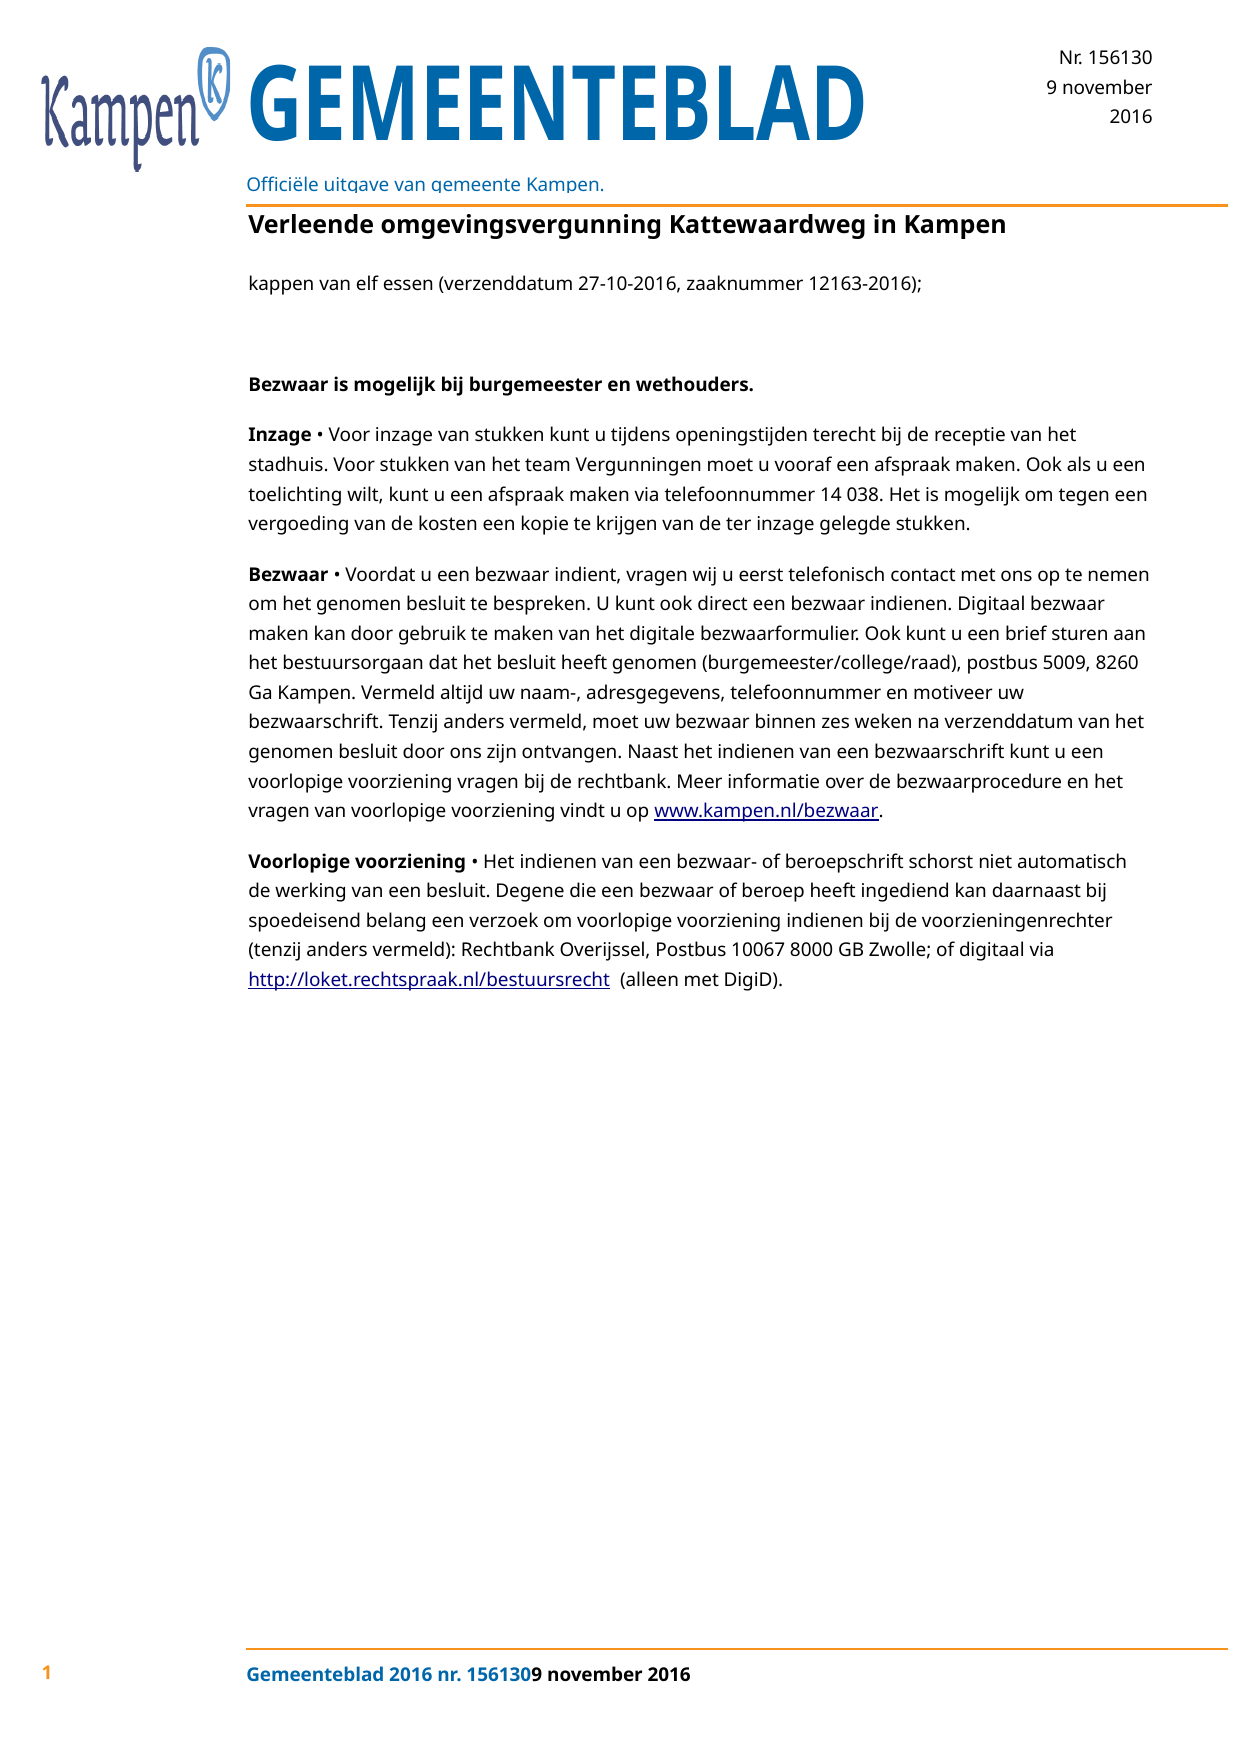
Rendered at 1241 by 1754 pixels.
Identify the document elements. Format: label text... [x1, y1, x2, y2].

text Inzage • Voor inzage van stukken kunt u tijdens openingstijden terecht bij de receptie van het stadhuis. Voor stukken van het team Vergunningen moet u vooraf een afspraak maken. Ook als u een toelichting wilt, kunt u een afspraak maken via telefoonnummer 14 038. Het is mogelijk om tegen een vergoeding van de kosten een kopie te krijgen van de ter inzage gelegde stukken. [248, 422, 1152, 536]
text Voorlopige voorziening • Het indienen van een bezwaar- of beroepschrift schorst niet automatisch de werking van een besluit. Degene die een bezwaar of beroep heeft ingediend kan daarnaast bij spoedeisend belang een verzoek om voorlopige voorziening indienen bij de voorzieningenrechter (tenzij anders vermeld): Rechtbank Overijssel, Postbus 10067 8000 GB Zwolle; of digitaal via http://loket.rechtspraak.nl/bestuursrecht (alleen met DigiD). [248, 848, 1152, 992]
text kappen van elf essen (verzenddatum 27-10-2016, zaaknummer 12163-2016); [248, 270, 1152, 296]
text Verleende omgevingsvergunning Kattewaardweg in Kampen [248, 207, 1152, 241]
text Bezwaar is mogelijk bij burgemeester en wethouders. [248, 371, 1152, 397]
picture [41, 47, 231, 172]
text Bezwaar • Voordat u een bezwaar indient, vragen wij u eerst telefonisch contact met ons op te nemen om het genomen besluit te bespreken. U kunt ook direct een bezwaar indienen. Digitaal bezwaar maken kan door gebruik te maken van het digitale bezwaarformulier. Ook kunt u een brief sturen aan het bestuursorgaan dat het besluit heeft genomen (burgemeester/college/raad), postbus 5009, 8260 Ga Kampen. Vermeld altijd uw naam-, adresgegevens, telefoonnummer en motiveer uw bezwaarschrift. Tenzij anders vermeld, moet uw bezwaar binnen zes weken na verzenddatum van het genomen besluit door ons zijn ontvangen. Naast het indienen van een bezwaarschrift kunt u een voorlopige voorziening vragen bij de rechtbank. Meer informatie over de bezwaarprocedure en het vragen van voorlopige voorziening vindt u op www.kampen.nl/bezwaar. [248, 561, 1152, 823]
